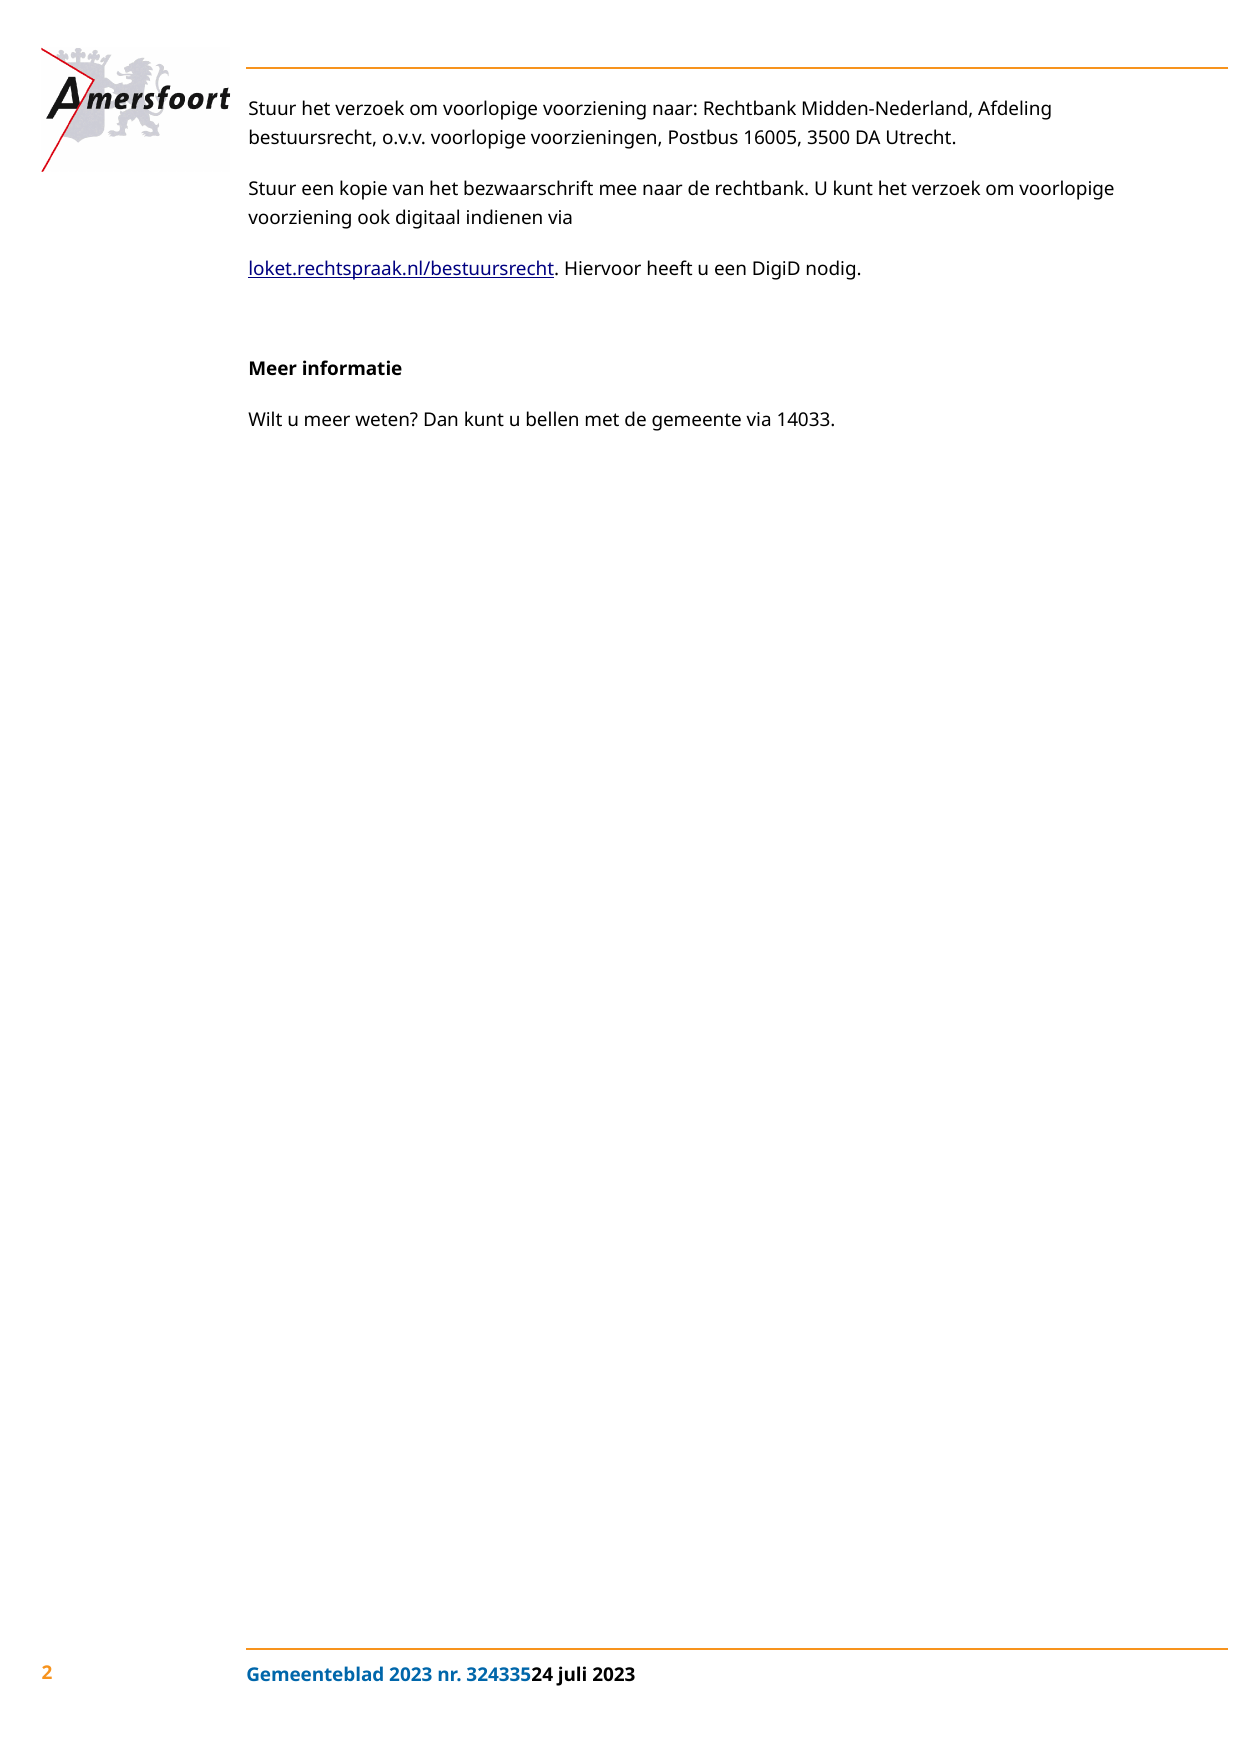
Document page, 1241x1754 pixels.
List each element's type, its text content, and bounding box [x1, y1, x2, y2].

text Wilt u meer weten? Dan kunt u bellen met de gemeente via 14033. [248, 406, 1152, 432]
text Stuur een kopie van het bezwaarschrift mee naar de rechtbank. U kunt het verzoek om voorlopige voorziening ook digitaal indienen via [248, 175, 1152, 230]
text Meer informatie [248, 356, 1152, 381]
picture [41, 47, 231, 172]
text loket.rechtspraak.nl/bestuursrecht. Hiervoor heeft u een DigiD nodig. [248, 255, 1152, 281]
text Stuur het verzoek om voorlopige voorziening naar: Rechtbank Midden-Nederland, Afdeling bestuursrecht, o.v.v. voorlopige voorzieningen, Postbus 16005, 3500 DA Utrecht. [248, 95, 1152, 150]
